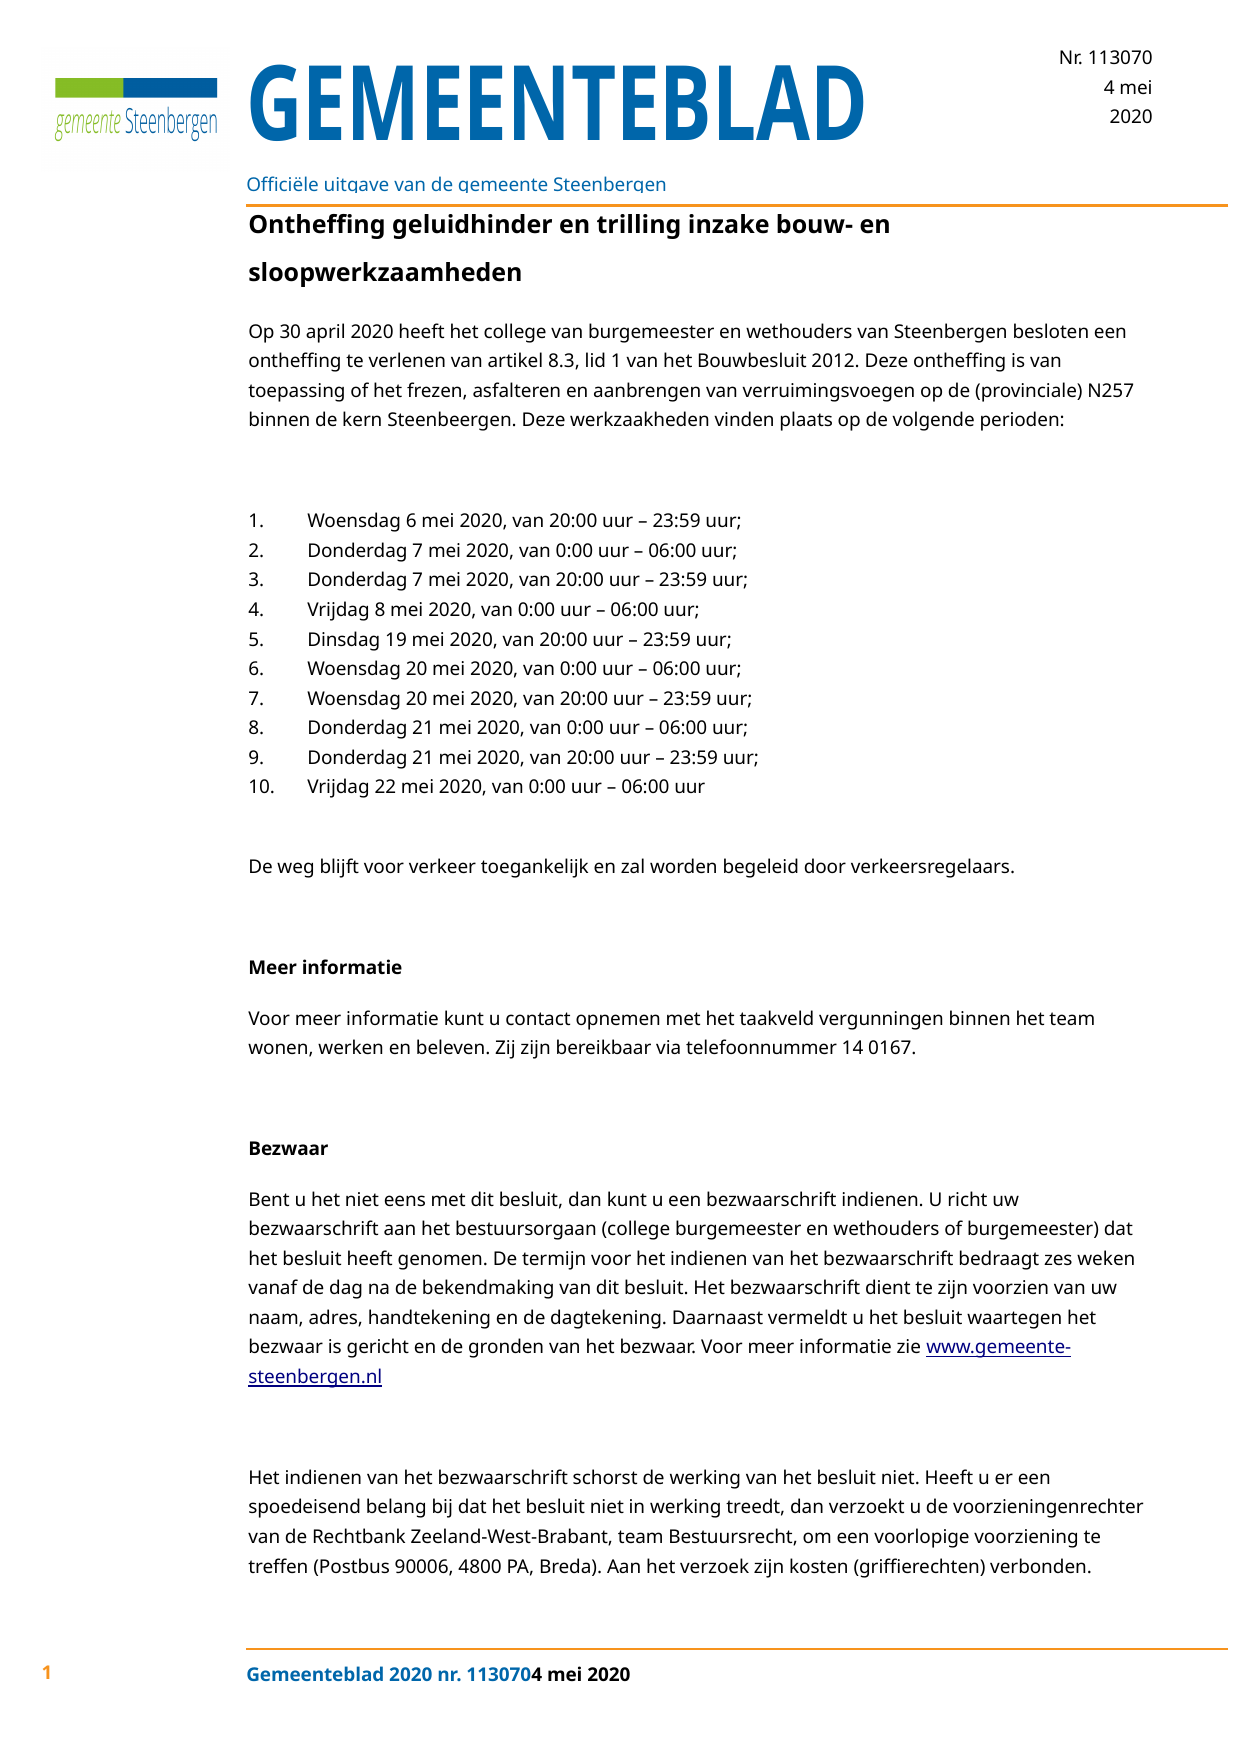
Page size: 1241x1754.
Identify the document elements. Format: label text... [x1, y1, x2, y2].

text Voor meer informatie kunt u contact opnemen met het taakveld vergunningen binnen het team wonen, werken en beleven. Zij zijn bereikbaar via telefoonnummer 14 0167. [248, 1005, 1152, 1060]
list Donderdag 7 mei 2020, van 0:00 uur – 06:00 uur; [248, 537, 1152, 563]
list Vrijdag 8 mei 2020, van 0:00 uur – 06:00 uur; [248, 596, 1152, 622]
text Het indienen van het bezwaarschrift schorst de werking van het besluit niet. Heeft u er een spoedeisend belang bij dat het besluit niet in werking treedt, dan verzoekt u de voorzieningenrechter van de Rechtbank Zeeland-West-Brabant, team Bestuursrecht, om een voorlopige voorziening te treffen (Postbus 90006, 4800 PA, Breda). Aan het verzoek zijn kosten (griffierechten) verbonden. [248, 1464, 1152, 1579]
text Bezwaar [248, 1135, 1152, 1161]
text De weg blijft voor verkeer toegankelijk en zal worden begeleid door verkeersregelaars. [248, 854, 1152, 879]
list Donderdag 7 mei 2020, van 20:00 uur – 23:59 uur; [248, 567, 1152, 592]
list Woensdag 6 mei 2020, van 20:00 uur – 23:59 uur; [248, 507, 1152, 533]
text Ontheffing geluidhinder en trilling inzake bouw- en sloopwerkzaamheden [248, 207, 1152, 288]
list Vrijdag 22 mei 2020, van 0:00 uur – 06:00 uur [248, 774, 1152, 799]
picture [41, 47, 231, 172]
list Donderdag 21 mei 2020, van 20:00 uur – 23:59 uur; [248, 744, 1152, 770]
list Donderdag 21 mei 2020, van 0:00 uur – 06:00 uur; [248, 714, 1152, 740]
list Dinsdag 19 mei 2020, van 20:00 uur – 23:59 uur; [248, 626, 1152, 652]
list Woensdag 20 mei 2020, van 0:00 uur – 06:00 uur; [248, 655, 1152, 681]
text Op 30 april 2020 heeft het college van burgemeester en wethouders van Steenbergen besloten een ontheffing te verlenen van artikel 8.3, lid 1 van het Bouwbesluit 2012. Deze ontheffing is van toepassing of het frezen, asfalteren en aanbrengen van verruimingsvoegen op de (provinciale) N257 binnen de kern Steenbeergen. Deze werkzaakheden vinden plaats op de volgende perioden: [248, 318, 1152, 432]
text Meer informatie [248, 954, 1152, 980]
text Bent u het niet eens met dit besluit, dan kunt u een bezwaarschrift indienen. U richt uw bezwaarschrift aan het bestuursorgaan (college burgemeester en wethouders of burgemeester) dat het besluit heeft genomen. De termijn voor het indienen van het bezwaarschrift bedraagt zes weken vanaf de dag na de bekendmaking van dit besluit. Het bezwaarschrift dient te zijn voorzien van uw naam, adres, handtekening en de dagtekening. Daarnaast vermeldt u het besluit waartegen het bezwaar is gericht en de gronden van het bezwaar. Voor meer informatie zie www.gemeente-steenbergen.nl [248, 1186, 1152, 1389]
list Woensdag 20 mei 2020, van 20:00 uur – 23:59 uur; [248, 685, 1152, 711]
